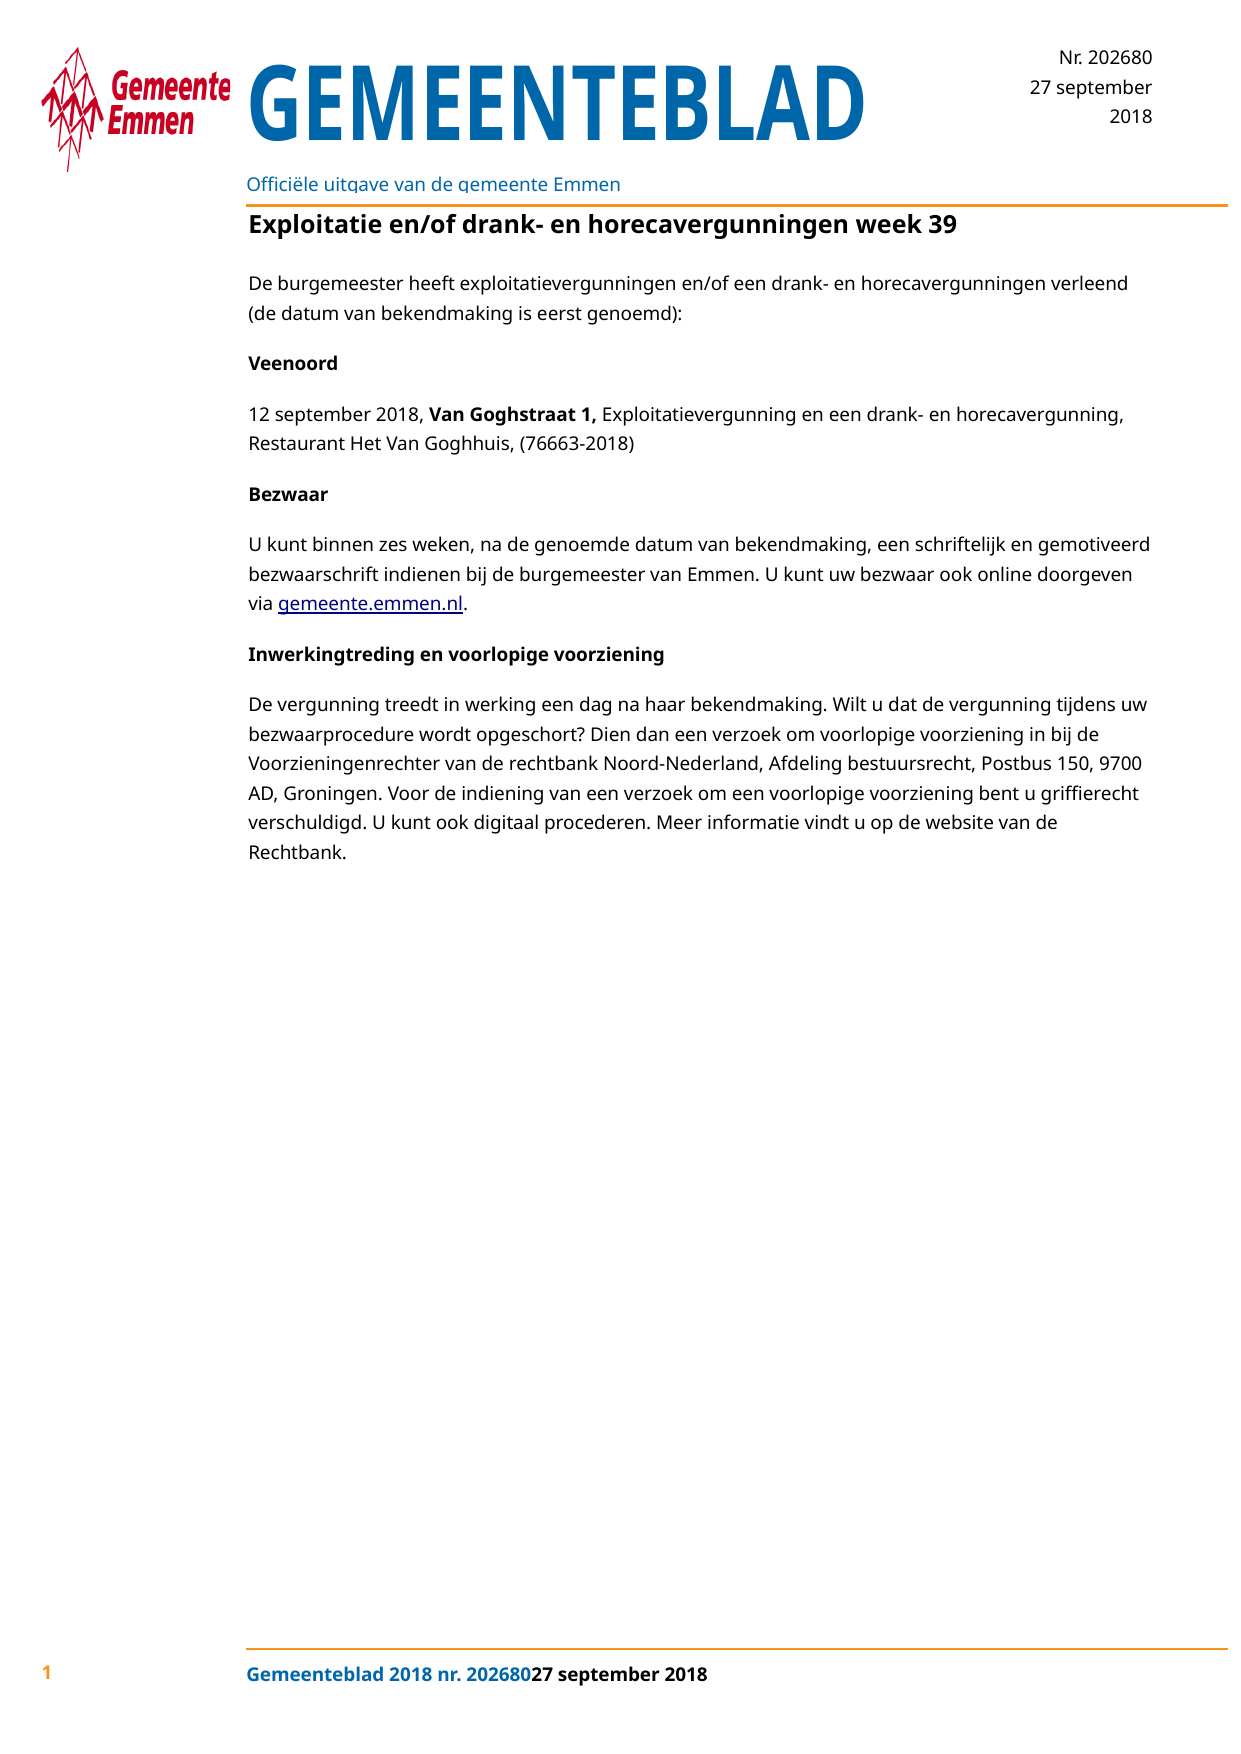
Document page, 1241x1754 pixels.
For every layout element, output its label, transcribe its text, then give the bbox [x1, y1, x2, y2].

text De burgemeester heeft exploitatievergunningen en/of een drank- en horecavergunningen verleend (de datum van bekendmaking is eerst genoemd): [248, 270, 1152, 326]
text Inwerkingtreding en voorlopige voorziening [248, 641, 1152, 666]
text Veenoord [248, 350, 1152, 376]
text Exploitatie en/of drank- en horecavergunningen week 39 [248, 207, 1152, 241]
picture [41, 47, 231, 172]
text De vergunning treedt in werking een dag na haar bekendmaking. Wilt u dat de vergunning tijdens uw bezwaarprocedure wordt opgeschort? Dien dan een verzoek om voorlopige voorziening in bij de Voorzieningenrechter van de rechtbank Noord-Nederland, Afdeling bestuursrecht, Postbus 150, 9700 AD, Groningen. Voor de indiening van een verzoek om een voorlopige voorziening bent u griffierecht verschuldigd. U kunt ook digitaal procederen. Meer informatie vindt u op de website van de Rechtbank. [248, 691, 1152, 865]
text 12 september 2018, Van Goghstraat 1, Exploitatievergunning en een drank- en horecavergunning, Restaurant Het Van Goghhuis, (76663-2018) [248, 401, 1152, 456]
text U kunt binnen zes weken, na de genoemde datum van bekendmaking, een schriftelijk en gemotiveerd bezwaarschrift indienen bij de burgemeester van Emmen. U kunt uw bezwaar ook online doorgeven via gemeente.emmen.nl. [248, 531, 1152, 616]
text Bezwaar [248, 481, 1152, 506]
